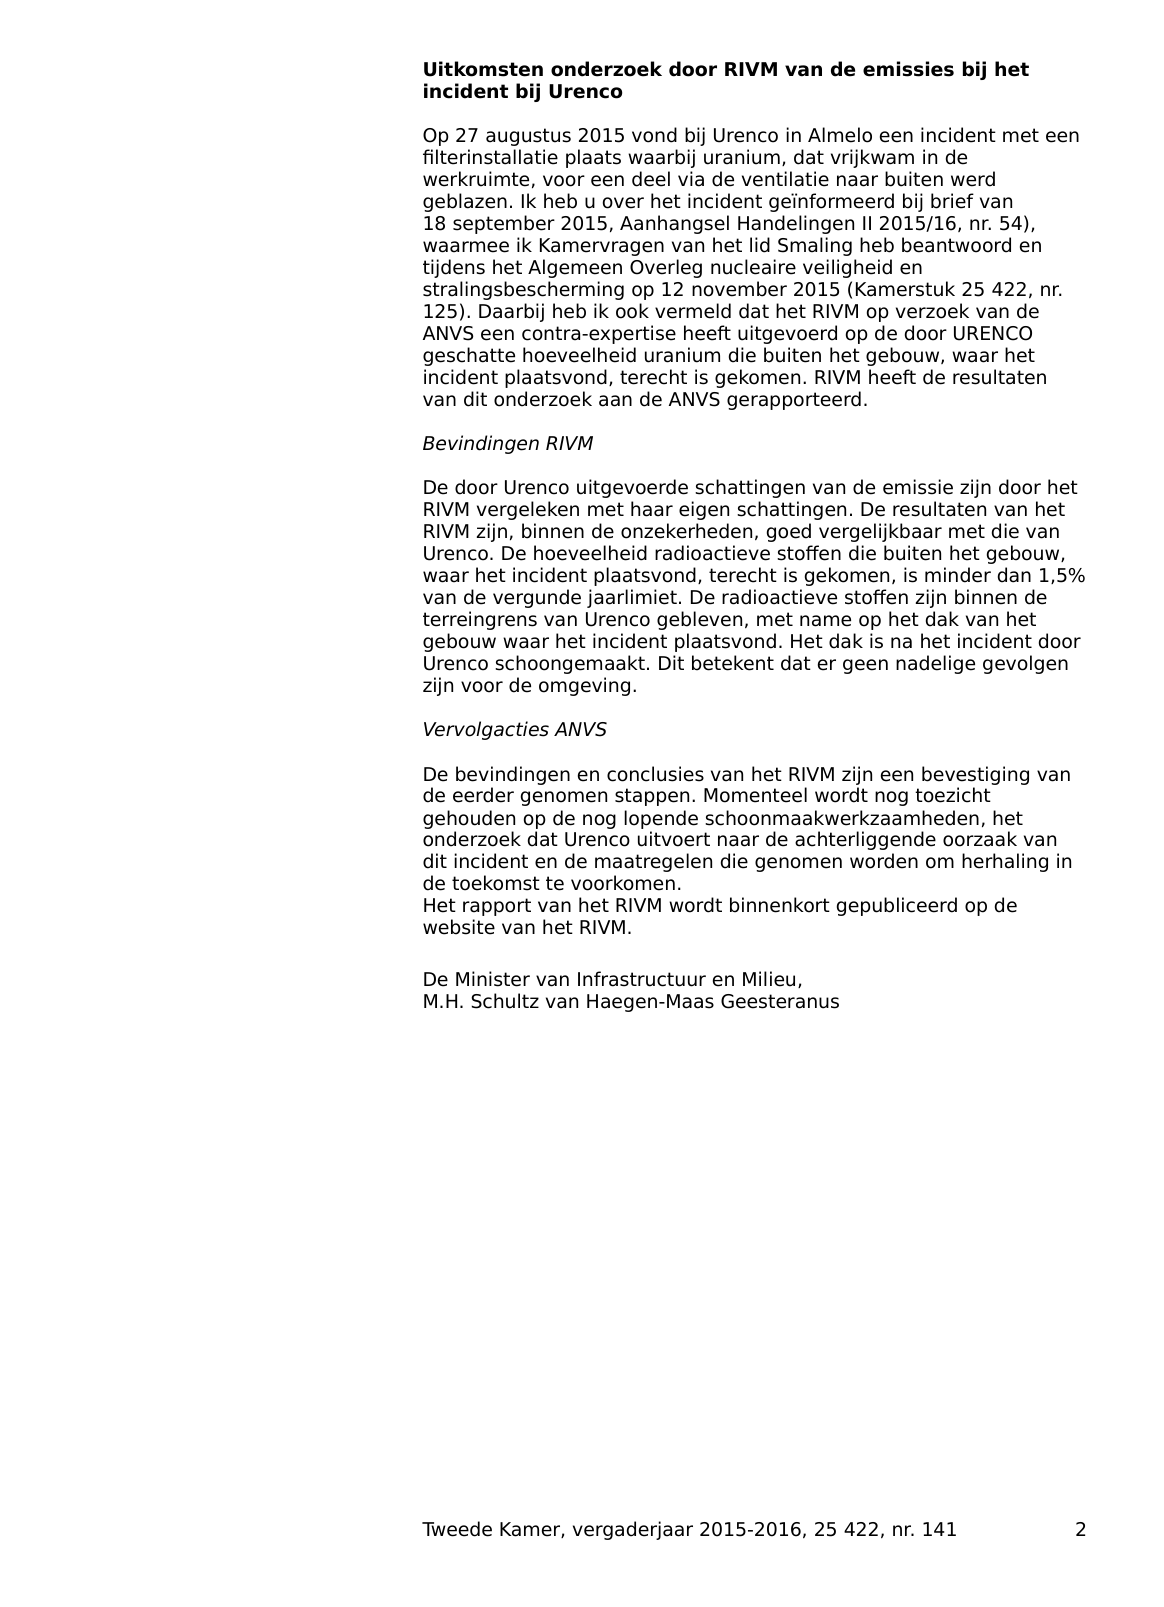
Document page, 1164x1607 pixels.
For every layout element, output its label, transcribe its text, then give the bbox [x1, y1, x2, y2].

subtitle Uitkomsten onderzoek door RIVM van de emissies bij het incident bij Urenco [422, 59, 1087, 103]
text De bevindingen en conclusies van het RIVM zijn een bevestiging van de eerder genomen stappen. Momenteel wordt nog toezicht gehouden op de nog lopende schoonmaakwerkzaamheden, het onderzoek dat Urenco uitvoert naar de achterliggende oorzaak van dit incident en de maatregelen die genomen worden om herhaling in de toekomst te voorkomen. [422, 763, 1087, 895]
text Op 27 augustus 2015 vond bij Urenco in Almelo een incident met een filterinstallatie plaats waarbij uranium, dat vrijkwam in de werkruimte, voor een deel via de ventilatie naar buiten werd geblazen. Ik heb u over het incident geïnformeerd bij brief van 18 september 2015, Aanhangsel Handelingen II 2015/16, nr. 54), waarmee ik Kamervragen van het lid Smaling heb beantwoord en tijdens het Algemeen Overleg nucleaire veiligheid en stralingsbescherming op 12 november 2015 (Kamerstuk 25 422, nr. 125). Daarbij heb ik ook vermeld dat het RIVM op verzoek van de ANVS een contra-expertise heeft uitgevoerd op de door URENCO geschatte hoeveelheid uranium die buiten het gebouw, waar het incident plaatsvond, terecht is gekomen. RIVM heeft de resultaten van dit onderzoek aan de ANVS gerapporteerd. [422, 125, 1087, 411]
subtitle Vervolgacties ANVS [422, 719, 1087, 741]
subtitle Bevindingen RIVM [422, 433, 1087, 455]
text De Minister van Infrastructuur en Milieu, M.H. Schultz van Haegen-Maas Geesteranus [422, 969, 1087, 1013]
text De door Urenco uitgevoerde schattingen van de emissie zijn door het RIVM vergeleken met haar eigen schattingen. De resultaten van het RIVM zijn, binnen de onzekerheden, goed vergelijkbaar met die van Urenco. De hoeveelheid radioactieve stoffen die buiten het gebouw, waar het incident plaatsvond, terecht is gekomen, is minder dan 1,5% van de vergunde jaarlimiet. De radioactieve stoffen zijn binnen de terreingrens van Urenco gebleven, met name op het dak van het gebouw waar het incident plaatsvond. Het dak is na het incident door Urenco schoongemaakt. Dit betekent dat er geen nadelige gevolgen zijn voor de omgeving. [422, 477, 1087, 697]
text Het rapport van het RIVM wordt binnenkort gepubliceerd op de website van het RIVM. [422, 895, 1087, 939]
